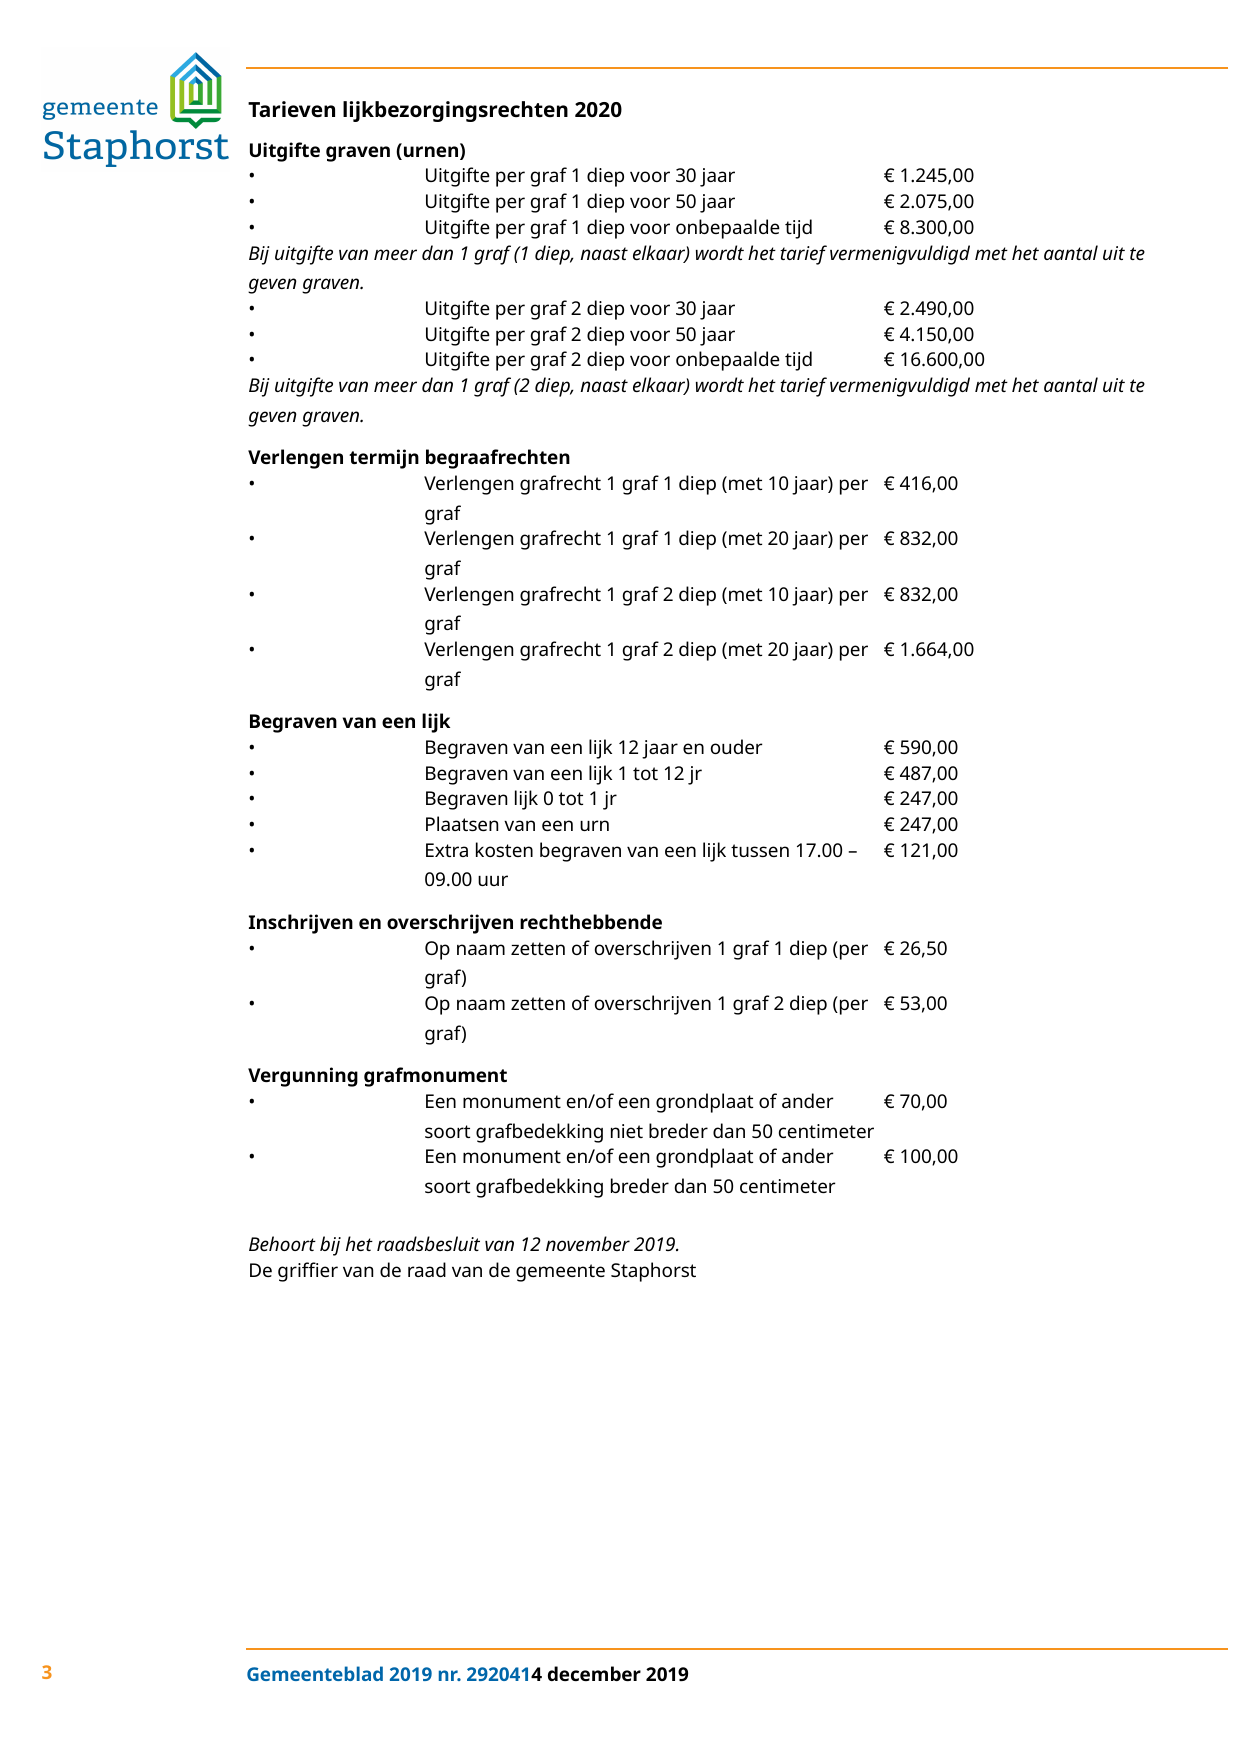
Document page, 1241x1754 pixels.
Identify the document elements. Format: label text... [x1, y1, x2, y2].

table_cell € 121,00 [884, 837, 1152, 892]
table_header • [248, 163, 424, 188]
text Vergunning grafmonument [248, 1062, 1152, 1088]
table_cell • [248, 636, 424, 692]
table_cell • [248, 811, 424, 837]
table_header Begraven van een lijk 12 jaar en ouder [424, 734, 883, 760]
table_cell € 487,00 [884, 760, 1152, 786]
text Verlengen termijn begraafrechten [248, 444, 1152, 470]
table_header € 26,50 [884, 935, 1152, 990]
table_cell • [248, 1144, 424, 1199]
table_cell • [248, 837, 424, 892]
table_cell Begraven van een lijk 1 tot 12 jr [424, 760, 883, 786]
table_header Verlengen grafrecht 1 graf 1 diep (met 10 jaar) per graf [424, 470, 883, 526]
table_cell Uitgifte per graf 1 diep voor onbepaalde tijd [424, 214, 883, 240]
table_cell € 832,00 [884, 581, 1152, 636]
table_cell Begraven lijk 0 tot 1 jr [424, 786, 883, 811]
table_cell € 53,00 [884, 990, 1152, 1046]
table_cell • [248, 321, 424, 347]
table_cell Uitgifte per graf 2 diep voor 30 jaar [424, 295, 883, 321]
table_cell € 247,00 [884, 811, 1152, 837]
table_header Een monument en/of een grondplaat of ander soort grafbedekking niet breder dan 50 centimeter [424, 1088, 883, 1143]
table_cell • [248, 347, 424, 372]
table_cell Op naam zetten of overschrijven 1 graf 2 diep (per graf) [424, 990, 883, 1046]
table_cell Extra kosten begraven van een lijk tussen 17.00 – 09.00 uur [424, 837, 883, 892]
table_header € 590,00 [884, 734, 1152, 760]
table_cell • [248, 214, 424, 240]
table_header • [248, 1088, 424, 1143]
text De griffier van de raad van de gemeente Staphorst [248, 1257, 1152, 1283]
text Tarieven lijkbezorgingsrechten 2020 [248, 95, 1152, 123]
table_cell € 16.600,00 [884, 347, 1152, 372]
table_header € 1.245,00 [884, 163, 1152, 188]
table_header Uitgifte per graf 1 diep voor 30 jaar [424, 163, 883, 188]
text Uitgifte graven (urnen) [248, 137, 1152, 163]
table_header € 416,00 [884, 470, 1152, 526]
table_cell Plaatsen van een urn [424, 811, 883, 837]
table_cell Uitgifte per graf 2 diep voor 50 jaar [424, 321, 883, 347]
text Inschrijven en overschrijven rechthebbende [248, 909, 1152, 935]
table_cell Bij uitgifte van meer dan 1 graf (1 diep, naast elkaar) wordt het tarief vermenigvuldigd met het aantal uit te geven graven. [248, 240, 1152, 295]
table_cell • [248, 760, 424, 786]
table_cell Verlengen grafrecht 1 graf 1 diep (met 20 jaar) per graf [424, 526, 883, 581]
table_header Op naam zetten of overschrijven 1 graf 1 diep (per graf) [424, 935, 883, 990]
table_cell • [248, 295, 424, 321]
table_cell • [248, 786, 424, 811]
table_cell € 2.075,00 [884, 189, 1152, 214]
table_header • [248, 470, 424, 526]
table_cell • [248, 581, 424, 636]
table_header € 70,00 [884, 1088, 1152, 1143]
table_cell € 247,00 [884, 786, 1152, 811]
table_cell € 8.300,00 [884, 214, 1152, 240]
table_cell Een monument en/of een grondplaat of ander soort grafbedekking breder dan 50 centimeter [424, 1144, 883, 1199]
table_cell € 832,00 [884, 526, 1152, 581]
table_cell • [248, 990, 424, 1046]
table_header • [248, 935, 424, 990]
table_header • [248, 734, 424, 760]
table_cell Uitgifte per graf 2 diep voor onbepaalde tijd [424, 347, 883, 372]
text Begraven van een lijk [248, 708, 1152, 734]
table_cell Bij uitgifte van meer dan 1 graf (2 diep, naast elkaar) wordt het tarief vermenigvuldigd met het aantal uit te geven graven. [248, 373, 1152, 428]
text Behoort bij het raadsbesluit van 12 november 2019. [248, 1232, 1152, 1257]
table_cell Verlengen grafrecht 1 graf 2 diep (met 20 jaar) per graf [424, 636, 883, 692]
table_cell € 4.150,00 [884, 321, 1152, 347]
table_cell € 2.490,00 [884, 295, 1152, 321]
picture [41, 47, 231, 172]
table_cell • [248, 526, 424, 581]
table_cell € 100,00 [884, 1144, 1152, 1199]
table_cell € 1.664,00 [884, 636, 1152, 692]
table_cell • [248, 189, 424, 214]
table_cell Uitgifte per graf 1 diep voor 50 jaar [424, 189, 883, 214]
table_cell Verlengen grafrecht 1 graf 2 diep (met 10 jaar) per graf [424, 581, 883, 636]
